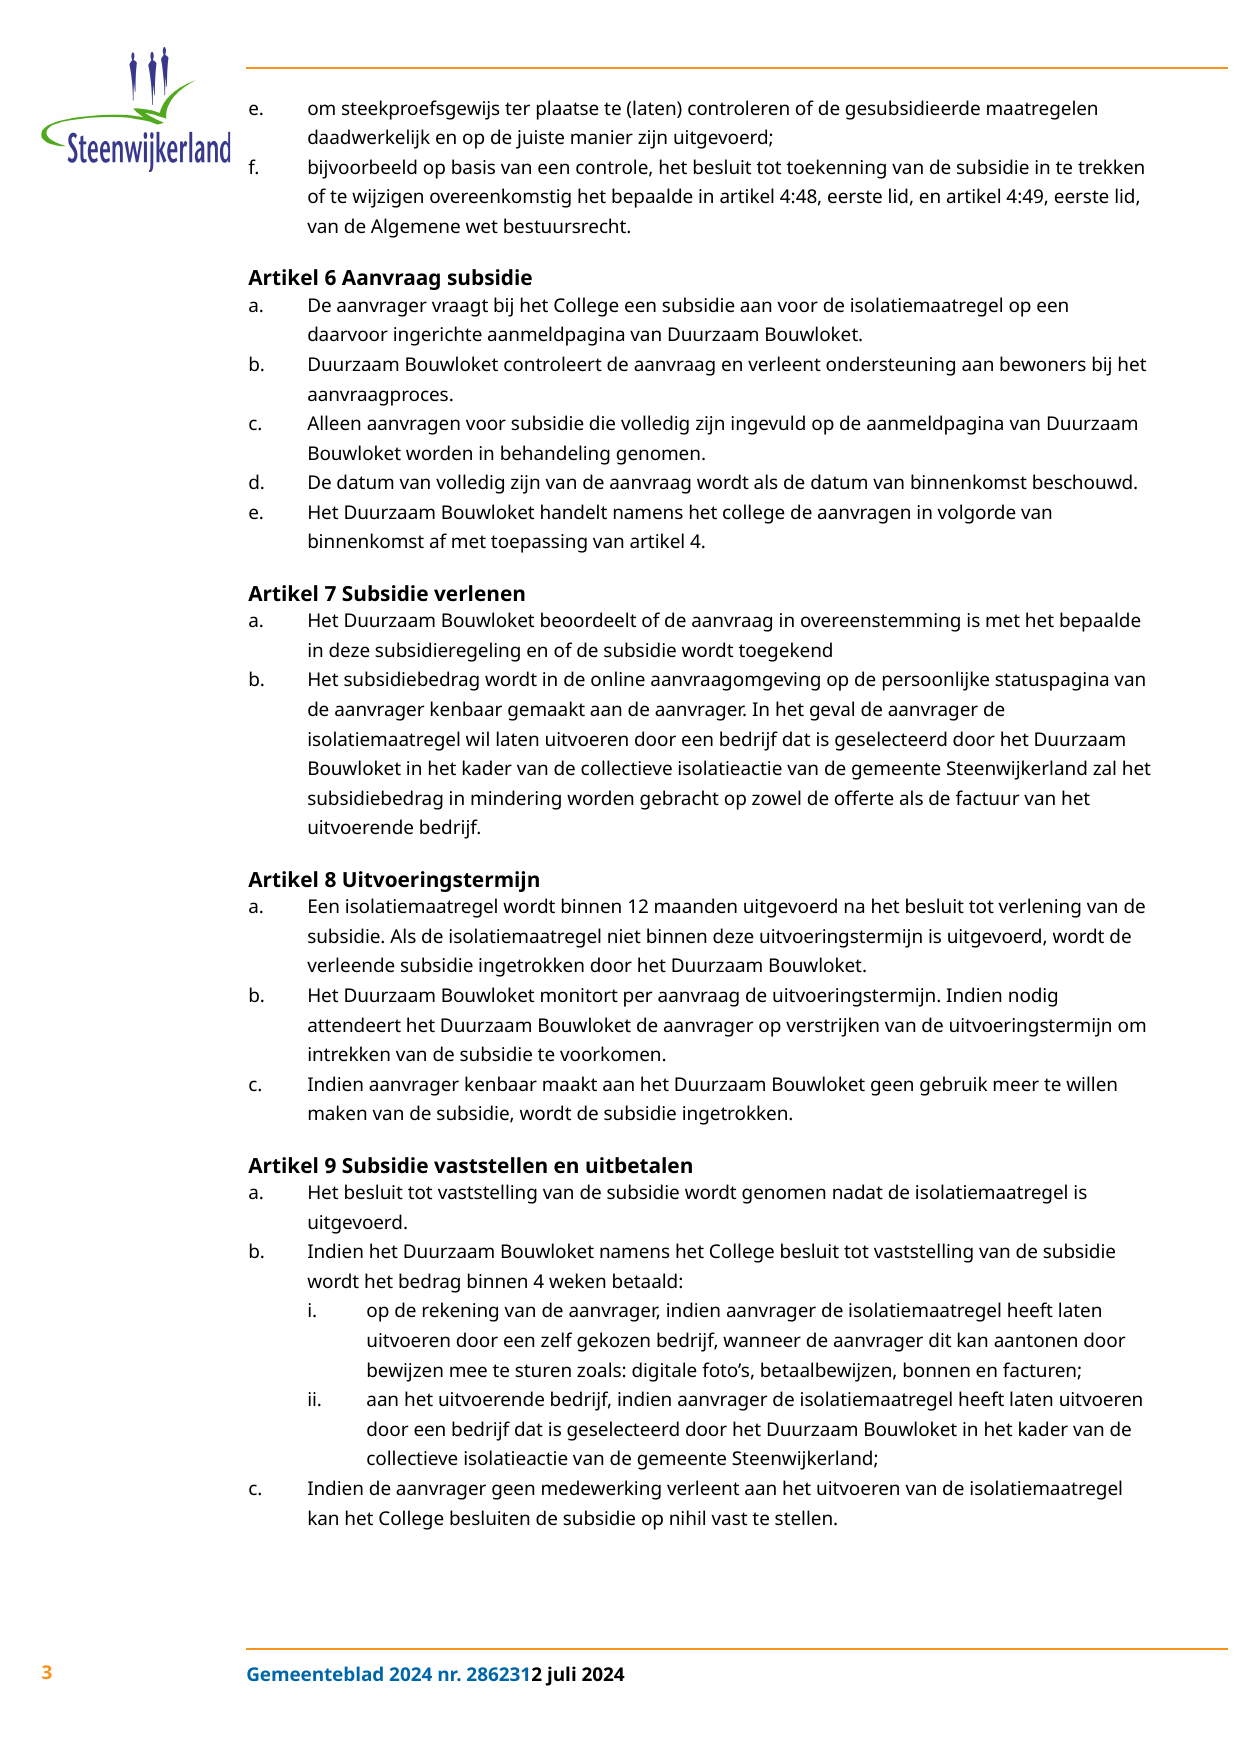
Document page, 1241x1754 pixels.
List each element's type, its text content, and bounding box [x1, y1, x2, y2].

list bijvoorbeeld op basis van een controle, het besluit tot toekenning van de subsidie in te trekken of te wijzigen overeenkomstig het bepaalde in artikel 4:48, eerste lid, en artikel 4:49, eerste lid, van de Algemene wet bestuursrecht. [248, 154, 1152, 239]
text Artikel 9 Subsidie vaststellen en uitbetalen [248, 1151, 1152, 1179]
list Een isolatiemaatregel wordt binnen 12 maanden uitgevoerd na het besluit tot verlening van de subsidie. Als de isolatiemaatregel niet binnen deze uitvoeringstermijn is uitgevoerd, wordt de verleende subsidie ingetrokken door het Duurzaam Bouwloket. [248, 893, 1152, 978]
list De aanvrager vraagt bij het College een subsidie aan voor de isolatiemaatregel op een daarvoor ingerichte aanmeldpagina van Duurzaam Bouwloket. [248, 292, 1152, 347]
list Het Duurzaam Bouwloket beoordeelt of de aanvraag in overeenstemming is met het bepaalde in deze subsidieregeling en of de subsidie wordt toegekend [248, 607, 1152, 663]
list om steekproefsgewijs ter plaatse te (laten) controleren of de gesubsidieerde maatregelen daadwerkelijk en op de juiste manier zijn uitgevoerd; [248, 95, 1152, 150]
text Artikel 8 Uitvoeringstermijn [248, 865, 1152, 893]
text Artikel 6 Aanvraag subsidie [248, 263, 1152, 292]
picture [41, 47, 231, 172]
list De datum van volledig zijn van de aanvraag wordt als de datum van binnenkomst beschouwd. [248, 469, 1152, 495]
list Alleen aanvragen voor subsidie die volledig zijn ingevuld op de aanmeldpagina van Duurzaam Bouwloket worden in behandeling genomen. [248, 410, 1152, 466]
list Indien het Duurzaam Bouwloket namens het College besluit tot vaststelling van de subsidie wordt het bedrag binnen 4 weken betaald: [248, 1238, 1152, 1294]
list Indien aanvrager kenbaar maakt aan het Duurzaam Bouwloket geen gebruik meer te willen maken van de subsidie, wordt de subsidie ingetrokken. [248, 1071, 1152, 1126]
list Het besluit tot vaststelling van de subsidie wordt genomen nadat de isolatiemaatregel is uitgevoerd. [248, 1179, 1152, 1235]
list Het Duurzaam Bouwloket handelt namens het college de aanvragen in volgorde van binnenkomst af met toepassing van artikel 4. [248, 499, 1152, 554]
list Het Duurzaam Bouwloket monitort per aanvraag de uitvoeringstermijn. Indien nodig attendeert het Duurzaam Bouwloket de aanvrager op verstrijken van de uitvoeringstermijn om intrekken van de subsidie te voorkomen. [248, 982, 1152, 1067]
list Het subsidiebedrag wordt in de online aanvraagomgeving op de persoonlijke statuspagina van de aanvrager kenbaar gemaakt aan de aanvrager. In het geval de aanvrager de isolatiemaatregel wil laten uitvoeren door een bedrijf dat is geselecteerd door het Duurzaam Bouwloket in het kader van de collectieve isolatieactie van de gemeente Steenwijkerland zal het subsidiebedrag in mindering worden gebracht op zowel de offerte als de factuur van het uitvoerende bedrijf. [248, 667, 1152, 840]
list Indien de aanvrager geen medewerking verleent aan het uitvoeren van de isolatiemaatregel kan het College besluiten de subsidie op nihil vast te stellen. [248, 1475, 1152, 1531]
list op de rekening van de aanvrager, indien aanvrager de isolatiemaatregel heeft laten uitvoeren door een zelf gekozen bedrijf, wanneer de aanvrager dit kan aantonen door bewijzen mee te sturen zoals: digitale foto’s, betaalbewijzen, bonnen en facturen; [307, 1298, 1152, 1383]
text Artikel 7 Subsidie verlenen [248, 579, 1152, 607]
list Duurzaam Bouwloket controleert de aanvraag en verleent ondersteuning aan bewoners bij het aanvraagproces. [248, 351, 1152, 406]
list aan het uitvoerende bedrijf, indien aanvrager de isolatiemaatregel heeft laten uitvoeren door een bedrijf dat is geselecteerd door het Duurzaam Bouwloket in het kader van de collectieve isolatieactie van de gemeente Steenwijkerland; [307, 1386, 1152, 1471]
